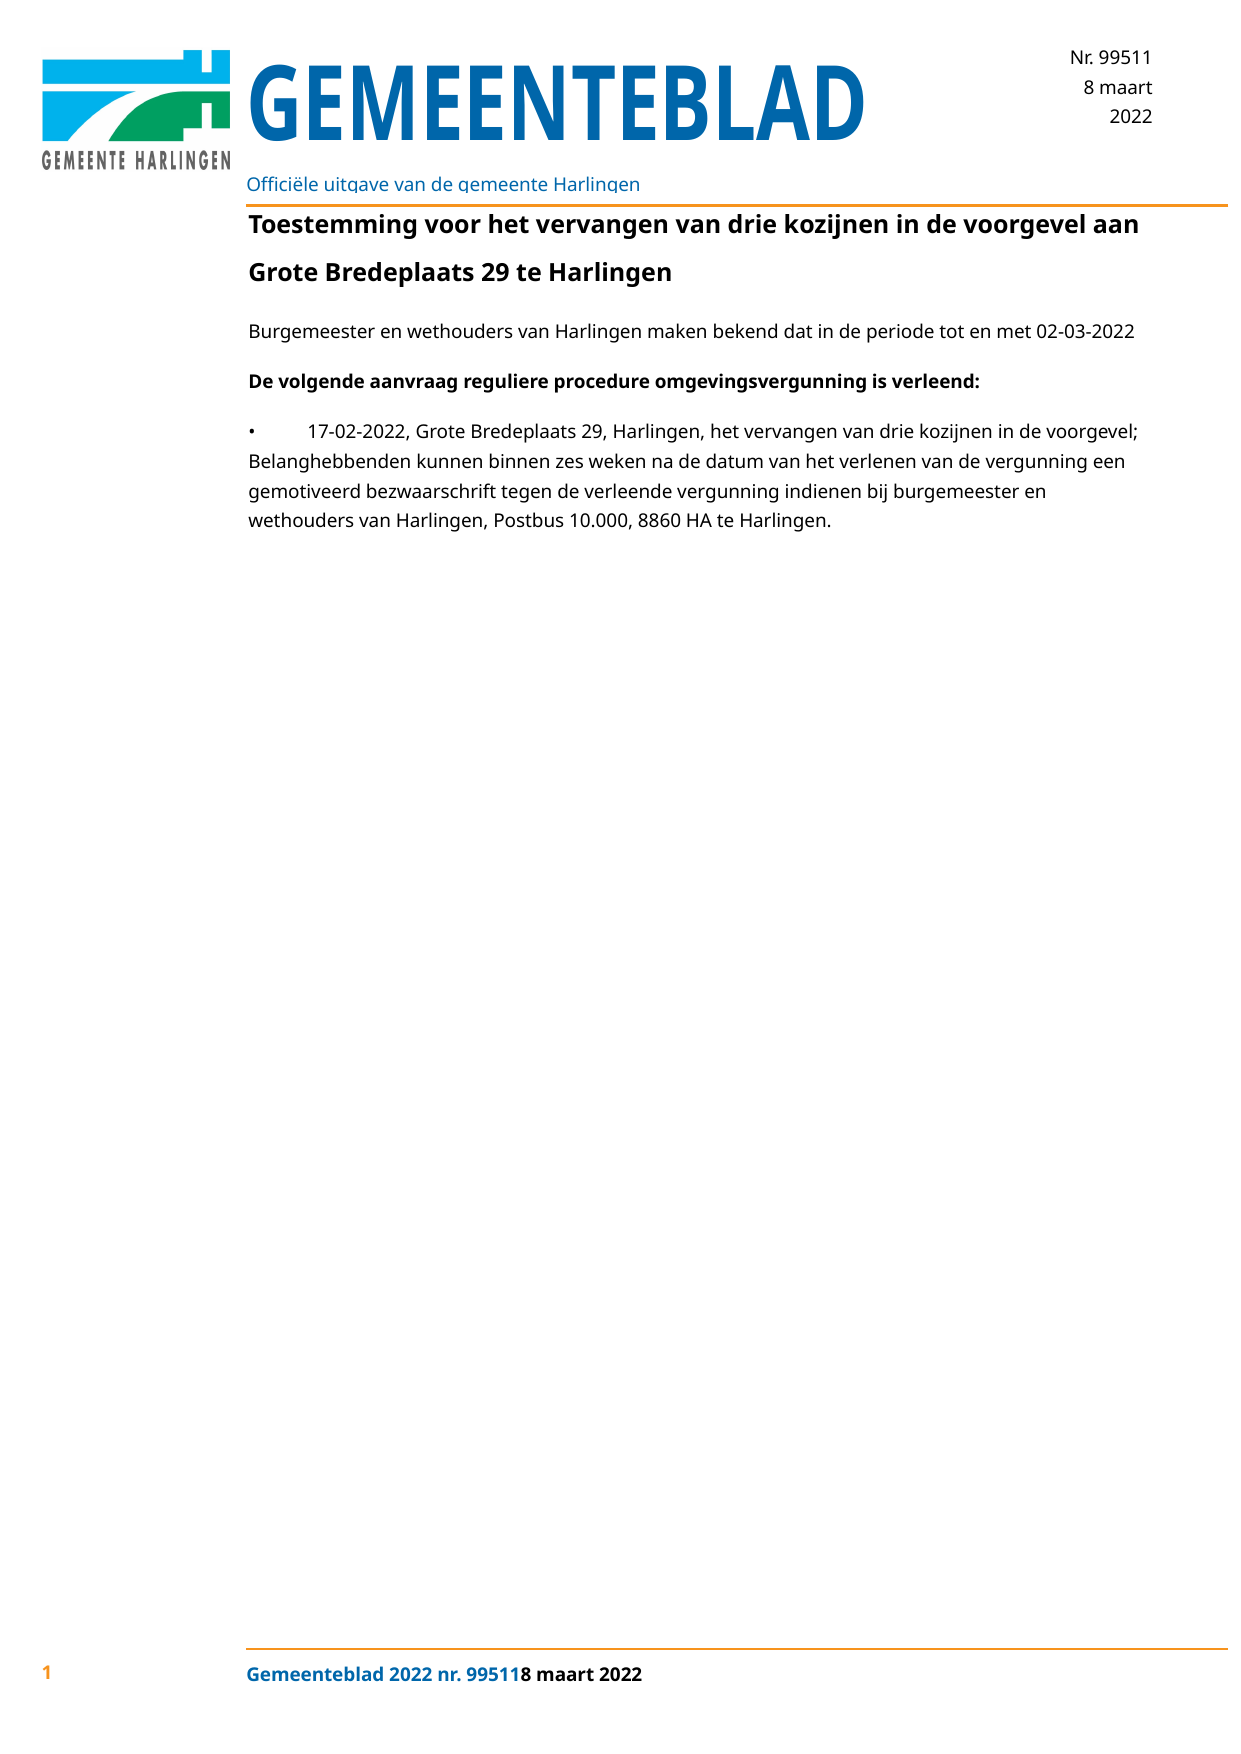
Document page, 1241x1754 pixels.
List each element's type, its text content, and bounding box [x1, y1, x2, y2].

text Burgemeester en wethouders van Harlingen maken bekend dat in de periode tot en met 02-03-2022 [248, 318, 1152, 344]
text Toestemming voor het vervangen van drie kozijnen in de voorgevel aan Grote Bredeplaats 29 te Harlingen [248, 207, 1152, 288]
list 17-02-2022, Grote Bredeplaats 29, Harlingen, het vervangen van drie kozijnen in de voorgevel; [248, 419, 1152, 444]
text De volgende aanvraag reguliere procedure omgevingsvergunning is verleend: [248, 368, 1152, 394]
picture [41, 47, 231, 172]
text Belanghebbenden kunnen binnen zes weken na de datum van het verlenen van de vergunning een gemotiveerd bezwaarschrift tegen de verleende vergunning indienen bij burgemeester en wethouders van Harlingen, Postbus 10.000, 8860 HA te Harlingen. [248, 448, 1152, 533]
